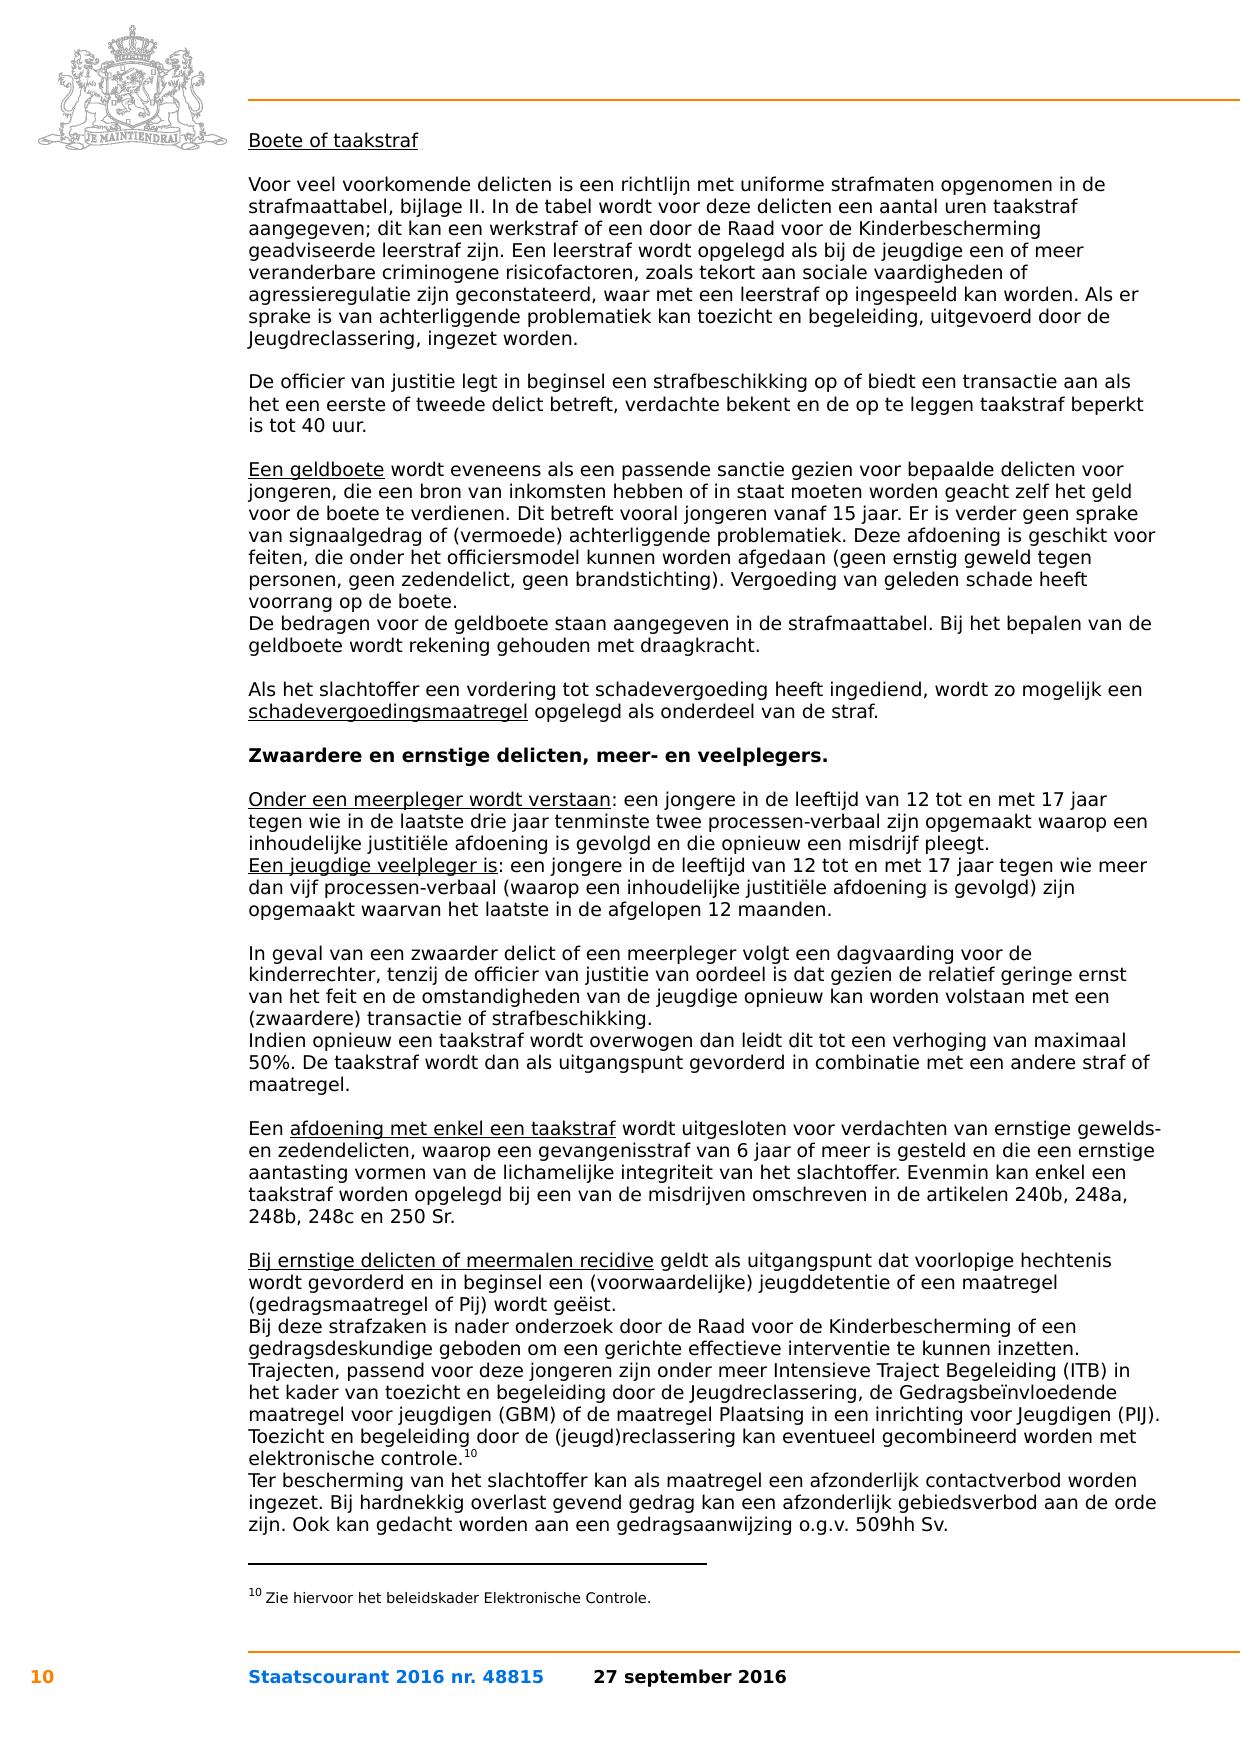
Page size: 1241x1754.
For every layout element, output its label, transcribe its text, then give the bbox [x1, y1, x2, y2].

text Onder een meerpleger wordt verstaan: een jongere in de leeftijd van 12 tot en met 17 jaar tegen wie in de laatste drie jaar tenminste twee processen-verbaal zijn opgemaakt waarop een inhoudelijke justitiële afdoening is gevolgd en die opnieuw een misdrijf pleegt. [248, 789, 1163, 854]
text De bedragen voor de geldboete staan aangegeven in de strafmaattabel. Bij het bepalen van de geldboete wordt rekening gehouden met draagkracht. [248, 613, 1163, 657]
text Bij ernstige delicten of meermalen recidive geldt als uitgangspunt dat voorlopige hechtenis wordt gevorderd en in beginsel een (voorwaardelijke) jeugddetentie of een maatregel (gedragsmaatregel of Pij) wordt geëist. [248, 1250, 1163, 1316]
text De officier van justitie legt in beginsel een strafbeschikking op of biedt een transactie aan als het een eerste of tweede delict betreft, verdachte bekent en de op te leggen taakstraf beperkt is tot 40 uur. [248, 371, 1163, 437]
text Als het slachtoffer een vordering tot schadevergoeding heeft ingediend, wordt zo mogelijk een schadevergoedingsmaatregel opgelegd als onderdeel van de straf. [248, 679, 1163, 723]
text In geval van een zwaarder delict of een meerpleger volgt een dagvaarding voor de kinderrechter, tenzij de officier van justitie van oordeel is dat gezien de relatief geringe ernst van het feit en de omstandigheden van de jeugdige opnieuw kan worden volstaan met een (zwaardere) transactie of strafbeschikking. [248, 942, 1163, 1030]
text Voor veel voorkomende delicten is een richtlijn met uniforme strafmaten opgenomen in de strafmaattabel, bijlage II. In de tabel wordt voor deze delicten een aantal uren taakstraf aangegeven; dit kan een werkstraf of een door de Raad voor de Kinderbescherming geadviseerde leerstraf zijn. Een leerstraf wordt opgelegd als bij de jeugdige een of meer veranderbare criminogene risicofactoren, zoals tekort aan sociale vaardigheden of agressieregulatie zijn geconstateerd, waar met een leerstraf op ingespeeld kan worden. Als er sprake is van achterliggende problematiek kan toezicht en begeleiding, uitgevoerd door de Jeugdreclassering, ingezet worden. [248, 174, 1163, 349]
subtitle Boete of taakstraf [248, 130, 1163, 152]
text Ter bescherming van het slachtoffer kan als maatregel een afzonderlijk contactverbod worden ingezet. Bij hardnekkig overlast gevend gedrag kan een afzonderlijk gebiedsverbod aan de orde zijn. Ook kan gedacht worden aan een gedragsaanwijzing o.g.v. 509hh Sv. [248, 1470, 1163, 1536]
text Toezicht en begeleiding door de (jeugd)reclassering kan eventueel gecombineerd worden met elektronische controle. [248, 1426, 1163, 1470]
subtitle Zwaardere en ernstige delicten, meer- en veelplegers. [248, 745, 1163, 767]
picture [38, 25, 227, 150]
text Een jeugdige veelpleger is: een jongere in de leeftijd van 12 tot en met 17 jaar tegen wie meer dan vijf processen-verbaal (waarop een inhoudelijke justitiële afdoening is gevolgd) zijn opgemaakt waarvan het laatste in de afgelopen 12 maanden. [248, 854, 1163, 921]
text Zie hiervoor het beleidskader Elektronische Controle. [248, 1586, 1163, 1608]
text Een afdoening met enkel een taakstraf wordt uitgesloten voor verdachten van ernstige gewelds- en zedendelicten, waarop een gevangenisstraf van 6 jaar of meer is gesteld en die een ernstige aantasting vormen van de lichamelijke integriteit van het slachtoffer. Evenmin kan enkel een taakstraf worden opgelegd bij een van de misdrijven omschreven in de artikelen 240b, 248a, 248b, 248c en 250 Sr. [248, 1118, 1163, 1228]
text Een geldboete wordt eveneens als een passende sanctie gezien voor bepaalde delicten voor jongeren, die een bron van inkomsten hebben of in staat moeten worden geacht zelf het geld voor de boete te verdienen. Dit betreft vooral jongeren vanaf 15 jaar. Er is verder geen sprake van signaalgedrag of (vermoede) achterliggende problematiek. Deze afdoening is geschikt voor feiten, die onder het officiersmodel kunnen worden afgedaan (geen ernstig geweld tegen personen, geen zedendelict, geen brandstichting). Vergoeding van geleden schade heeft voorrang op de boete. [248, 459, 1163, 613]
text Bij deze strafzaken is nader onderzoek door de Raad voor de Kinderbescherming of een gedragsdeskundige geboden om een gerichte effectieve interventie te kunnen inzetten. Trajecten, passend voor deze jongeren zijn onder meer Intensieve Traject Begeleiding (ITB) in het kader van toezicht en begeleiding door de Jeugdreclassering, de Gedragsbeïnvloedende maatregel voor jeugdigen (GBM) of de maatregel Plaatsing in een inrichting voor Jeugdigen (PIJ). [248, 1316, 1163, 1426]
text Indien opnieuw een taakstraf wordt overwogen dan leidt dit tot een verhoging van maximaal 50%. De taakstraf wordt dan als uitgangspunt gevorderd in combinatie met een andere straf of maatregel. [248, 1030, 1163, 1096]
